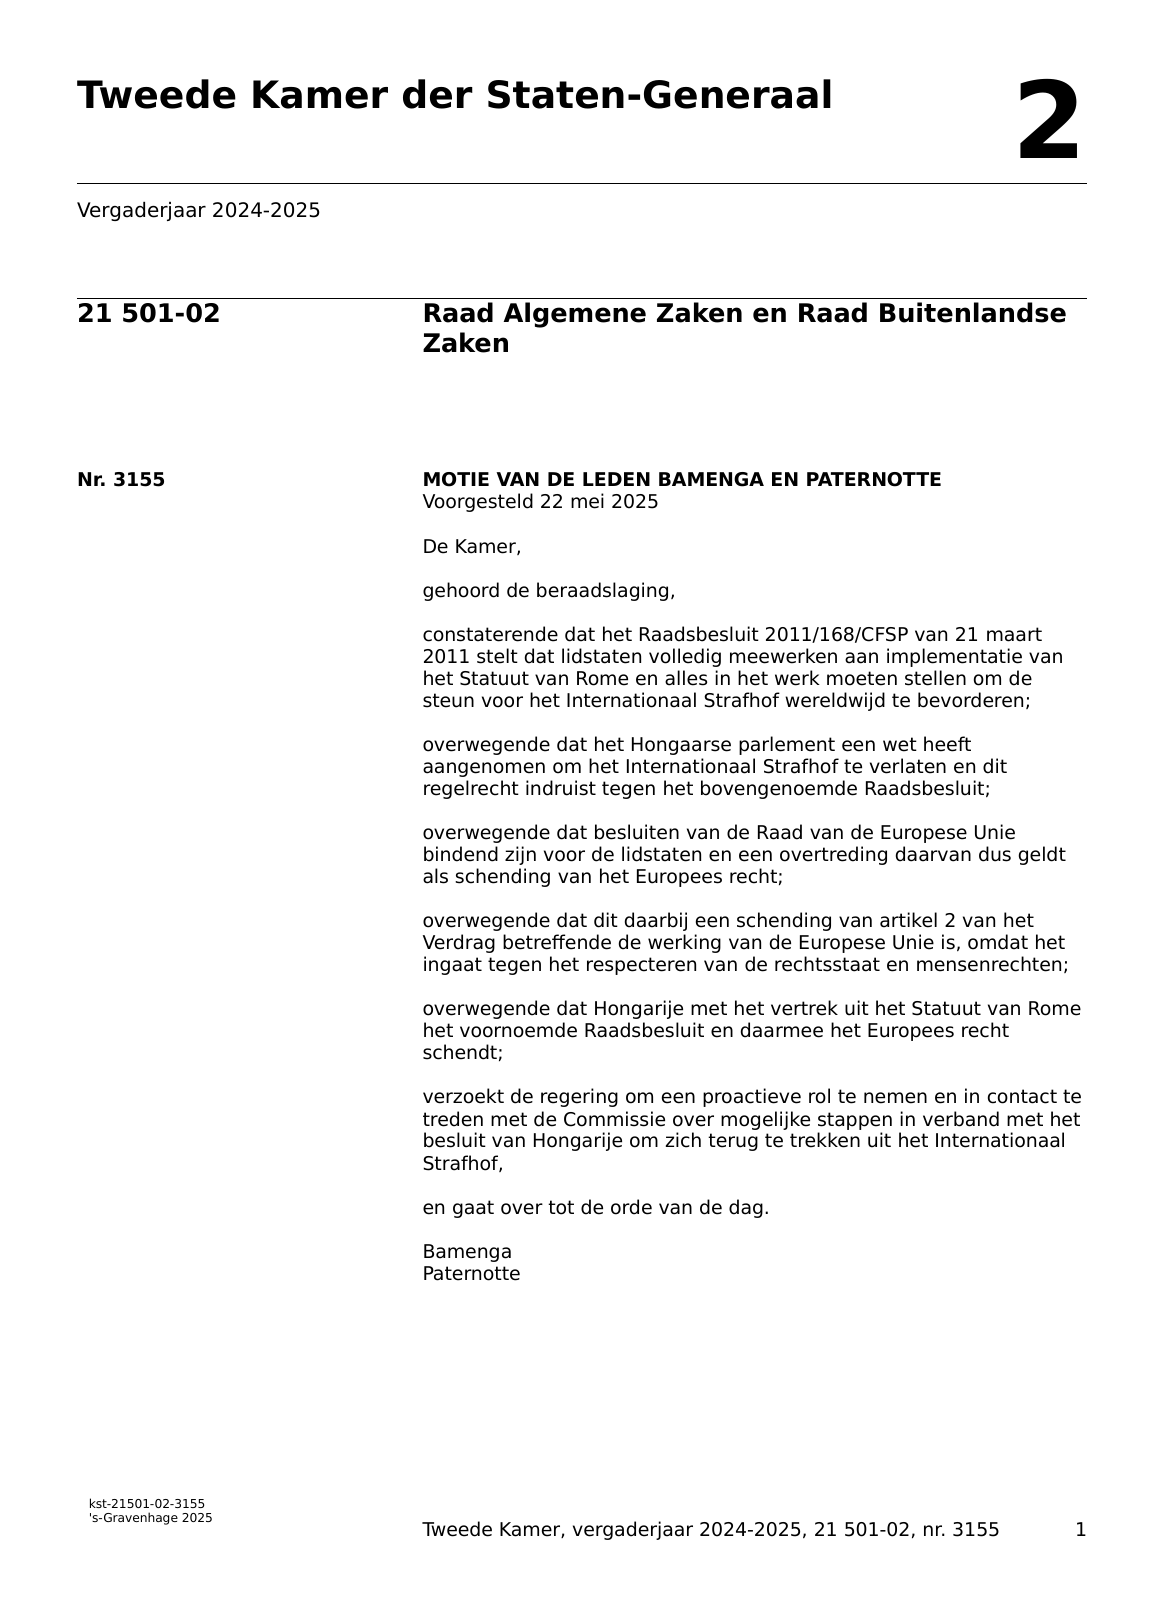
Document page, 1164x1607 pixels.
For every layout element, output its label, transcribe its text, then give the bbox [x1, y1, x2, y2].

text Paternotte [422, 1263, 1087, 1285]
text overwegende dat het Hongaarse parlement een wet heeft aangenomen om het Internationaal Strafhof te verlaten en dit regelrecht indruist tegen het bovengenoemde Raadsbesluit; [422, 734, 1087, 800]
text gehoord de beraadslaging, [422, 580, 1087, 602]
table_header Tweede Kamer der Staten-Generaal [77, 59, 886, 183]
table_header 2 [886, 59, 1087, 183]
text en gaat over tot de orde van de dag. [422, 1197, 1087, 1218]
text verzoekt de regering om een proactieve rol te nemen en in contact te treden met de Commissie over mogelijke stappen in verband met het besluit van Hongarije om zich terug te trekken uit het Internationaal Strafhof, [422, 1086, 1087, 1174]
text constaterende dat het Raadsbesluit 2011/168/CFSP van 21 maart 2011 stelt dat lidstaten volledig meewerken aan implementatie van het Statuut van Rome en alles in het werk moeten stellen om de steun voor het Internationaal Strafhof wereldwijd te bevorderen; [422, 624, 1087, 712]
text kst-21501-02-3155 [88, 1497, 323, 1511]
text De Kamer, [422, 536, 1087, 557]
subtitle Nr. 3155 MOTIE VAN DE LEDEN BAMENGA EN PATERNOTTE [77, 469, 1087, 491]
text 's-Gravenhage 2025 [88, 1511, 323, 1525]
subtitle 21 501-02 Raad Algemene Zaken en Raad Buitenlandse Zaken [77, 299, 1087, 358]
text Bamenga [422, 1241, 1087, 1263]
text overwegende dat Hongarije met het vertrek uit het Statuut van Rome het voornoemde Raadsbesluit en daarmee het Europees recht schendt; [422, 998, 1087, 1064]
table_cell Vergaderjaar 2024-2025 [77, 184, 1087, 298]
text overwegende dat dit daarbij een schending van artikel 2 van het Verdrag betreffende de werking van de Europese Unie is, omdat het ingaat tegen het respecteren van de rechtsstaat en mensenrechten; [422, 910, 1087, 976]
text overwegende dat besluiten van de Raad van de Europese Unie bindend zijn voor de lidstaten en een overtreding daarvan dus geldt als schending van het Europees recht; [422, 822, 1087, 888]
text Voorgesteld 22 mei 2025 [422, 491, 1087, 513]
